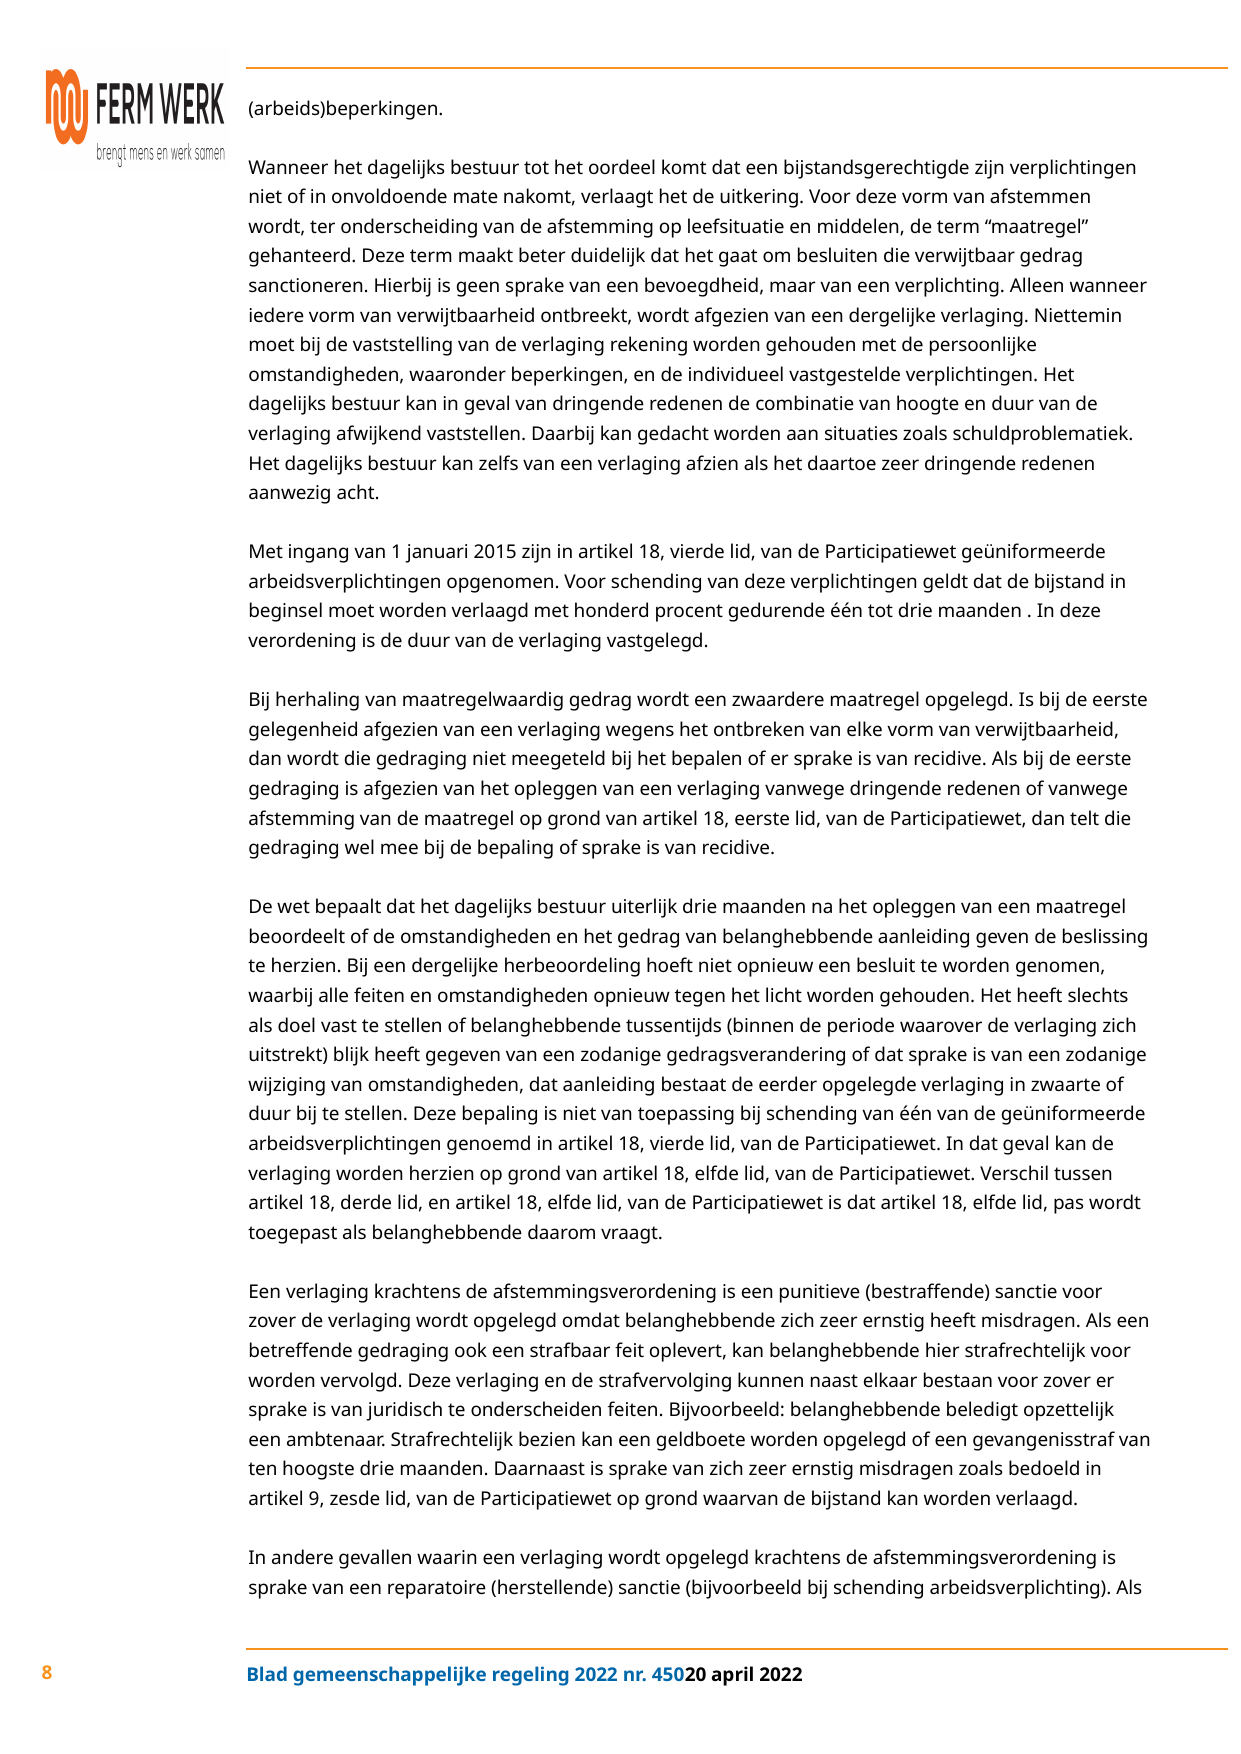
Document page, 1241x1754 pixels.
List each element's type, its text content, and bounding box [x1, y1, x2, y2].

text Met ingang van 1 januari 2015 zijn in artikel 18, vierde lid, van de Participatiewet geüniformeerde arbeidsverplichtingen opgenomen. Voor schending van deze verplichtingen geldt dat de bijstand in beginsel moet worden verlaagd met honderd procent gedurende één tot drie maanden . In deze verordening is de duur van de verlaging vastgelegd. [248, 538, 1152, 653]
text (arbeids)beperkingen. [248, 95, 1152, 121]
text In andere gevallen waarin een verlaging wordt opgelegd krachtens de afstemmingsverordening is sprake van een reparatoire (herstellende) sanctie (bijvoorbeeld bij schending arbeidsverplichting). Als [248, 1544, 1152, 1600]
picture [41, 47, 231, 172]
text Een verlaging krachtens de afstemmingsverordening is een punitieve (bestraffende) sanctie voor zover de verlaging wordt opgelegd omdat belanghebbende zich zeer ernstig heeft misdragen. Als een betreffende gedraging ook een strafbaar feit oplevert, kan belanghebbende hier strafrechtelijk voor worden vervolgd. Deze verlaging en de strafvervolging kunnen naast elkaar bestaan voor zover er sprake is van juridisch te onderscheiden feiten. Bijvoorbeeld: belanghebbende beledigt opzettelijk een ambtenaar. Strafrechtelijk bezien kan een geldboete worden opgelegd of een gevangenisstraf van ten hoogste drie maanden. Daarnaast is sprake van zich zeer ernstig misdragen zoals bedoeld in artikel 9, zesde lid, van de Participatiewet op grond waarvan de bijstand kan worden verlaagd. [248, 1278, 1152, 1511]
text De wet bepaalt dat het dagelijks bestuur uiterlijk drie maanden na het opleggen van een maatregel beoordeelt of de omstandigheden en het gedrag van belanghebbende aanleiding geven de beslissing te herzien. Bij een dergelijke herbeoordeling hoeft niet opnieuw een besluit te worden genomen, waarbij alle feiten en omstandigheden opnieuw tegen het licht worden gehouden. Het heeft slechts als doel vast te stellen of belanghebbende tussentijds (binnen de periode waarover de verlaging zich uitstrekt) blijk heeft gegeven van een zodanige gedragsverandering of dat sprake is van een zodanige wijziging van omstandigheden, dat aanleiding bestaat de eerder opgelegde verlaging in zwaarte of duur bij te stellen. Deze bepaling is niet van toepassing bij schending van één van de geüniformeerde arbeidsverplichtingen genoemd in artikel 18, vierde lid, van de Participatiewet. In dat geval kan de verlaging worden herzien op grond van artikel 18, elfde lid, van de Participatiewet. Verschil tussen artikel 18, derde lid, en artikel 18, elfde lid, van de Participatiewet is dat artikel 18, elfde lid, pas wordt toegepast als belanghebbende daarom vraagt. [248, 893, 1152, 1245]
text Wanneer het dagelijks bestuur tot het oordeel komt dat een bijstandsgerechtigde zijn verplichtingen niet of in onvoldoende mate nakomt, verlaagt het de uitkering. Voor deze vorm van afstemmen wordt, ter onderscheiding van de afstemming op leefsituatie en middelen, de term “maatregel” gehanteerd. Deze term maakt beter duidelijk dat het gaat om besluiten die verwijtbaar gedrag sanctioneren. Hierbij is geen sprake van een bevoegdheid, maar van een verplichting. Alleen wanneer iedere vorm van verwijtbaarheid ontbreekt, wordt afgezien van een dergelijke verlaging. Niettemin moet bij de vaststelling van de verlaging rekening worden gehouden met de persoonlijke omstandigheden, waaronder beperkingen, en de individueel vastgestelde verplichtingen. Het dagelijks bestuur kan in geval van dringende redenen de combinatie van hoogte en duur van de verlaging afwijkend vaststellen. Daarbij kan gedacht worden aan situaties zoals schuldproblematiek. Het dagelijks bestuur kan zelfs van een verlaging afzien als het daartoe zeer dringende redenen aanwezig acht. [248, 154, 1152, 505]
text Bij herhaling van maatregelwaardig gedrag wordt een zwaardere maatregel opgelegd. Is bij de eerste gelegenheid afgezien van een verlaging wegens het ontbreken van elke vorm van verwijtbaarheid, dan wordt die gedraging niet meegeteld bij het bepalen of er sprake is van recidive. Als bij de eerste gedraging is afgezien van het opleggen van een verlaging vanwege dringende redenen of vanwege afstemming van de maatregel op grond van artikel 18, eerste lid, van de Participatiewet, dan telt die gedraging wel mee bij de bepaling of sprake is van recidive. [248, 686, 1152, 860]
